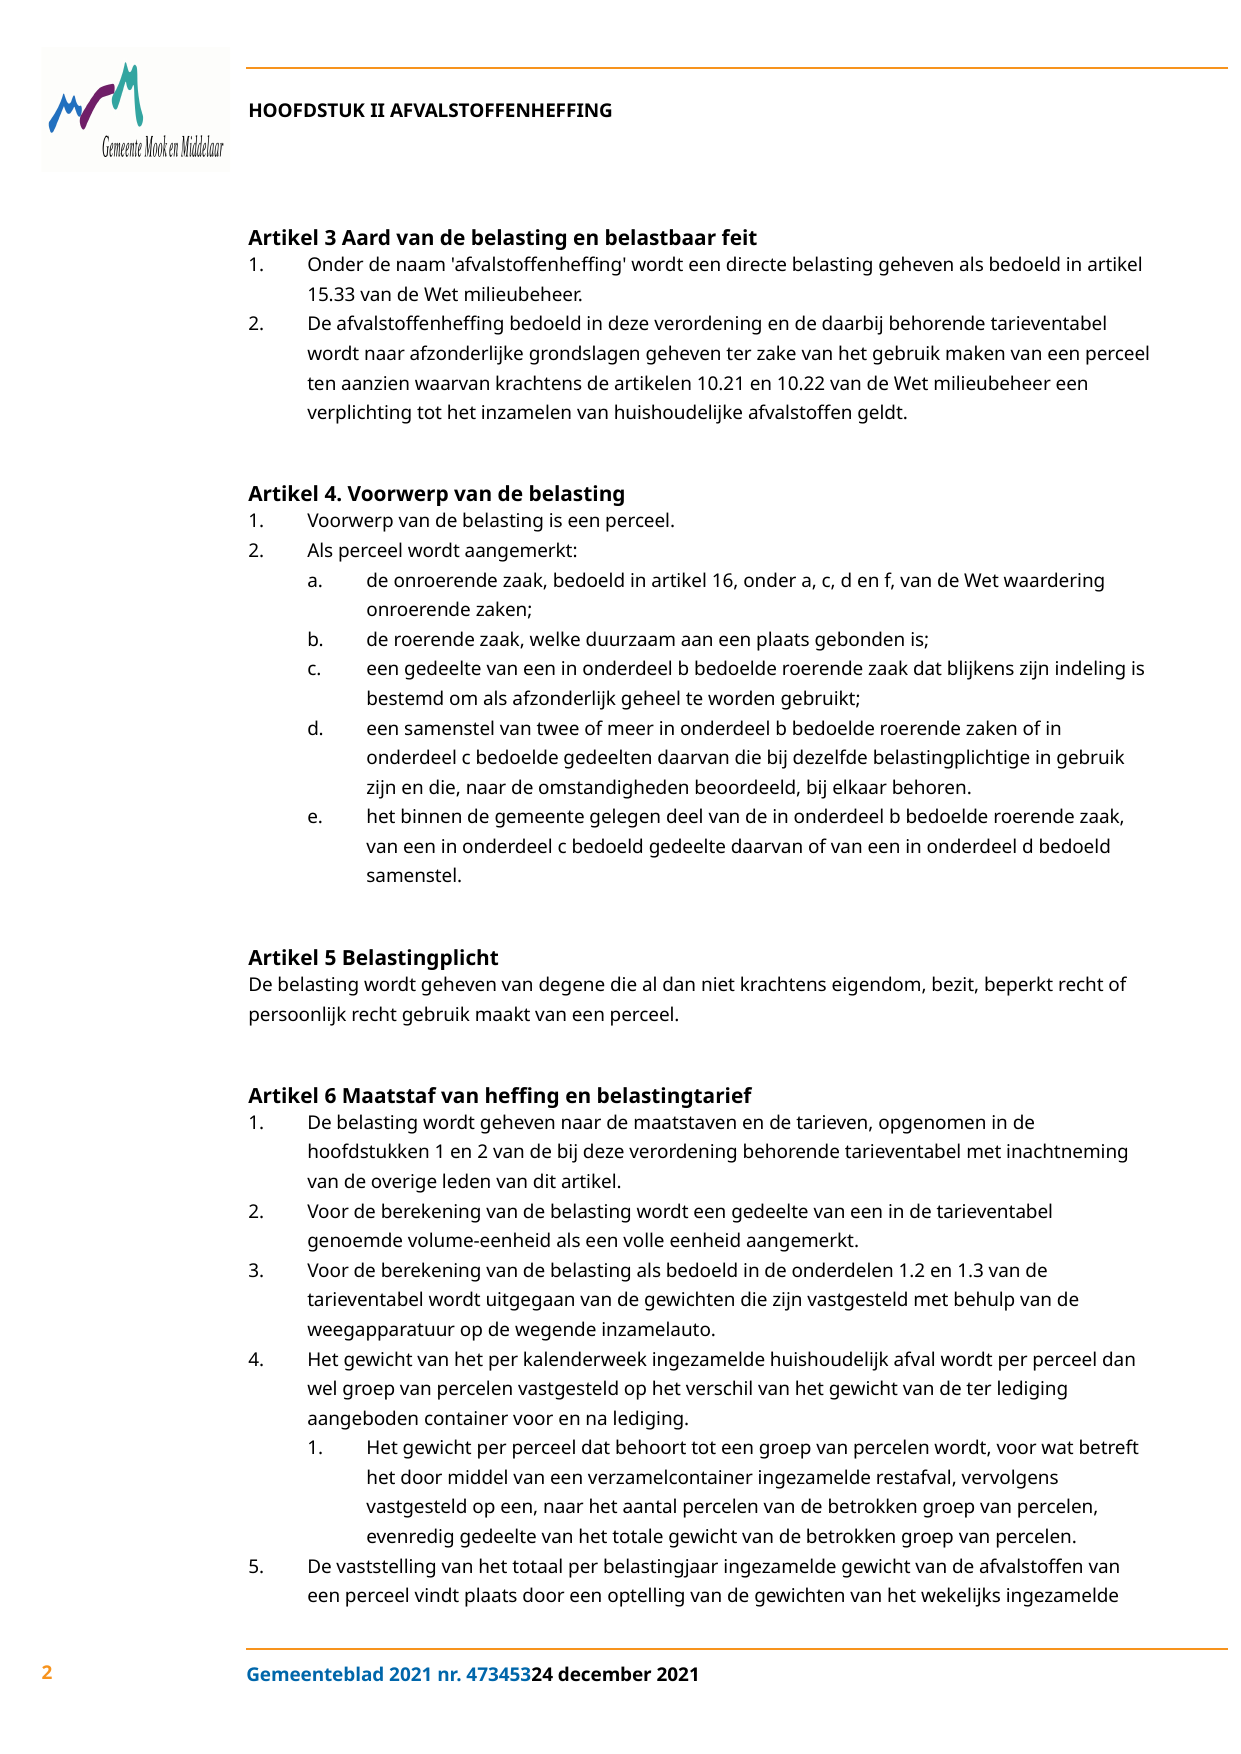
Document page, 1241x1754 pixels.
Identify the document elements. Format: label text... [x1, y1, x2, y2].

text Artikel 3 Aard van de belasting en belastbaar feit [248, 223, 1152, 251]
list Als perceel wordt aangemerkt: [248, 537, 1152, 563]
list De afvalstoffenheffing bedoeld in deze verordening en de daarbij behorende tarieventabel wordt naar afzonderlijke grondslagen geheven ter zake van het gebruik maken van een perceel ten aanzien waarvan krachtens de artikelen 10.21 en 10.22 van de Wet milieubeheer een verplichting tot het inzamelen van huishoudelijke afvalstoffen geldt. [248, 311, 1152, 425]
list Voor de berekening van de belasting wordt een gedeelte van een in de tarieventabel genoemde volume-eenheid als een volle eenheid aangemerkt. [248, 1198, 1152, 1253]
text Artikel 6 Maatstaf van heffing en belastingtarief [248, 1081, 1152, 1109]
list Het gewicht van het per kalenderweek ingezamelde huishoudelijk afval wordt per perceel dan wel groep van percelen vastgesteld op het verschil van het gewicht van de ter lediging aangeboden container voor en na lediging. [248, 1346, 1152, 1431]
list Het gewicht per perceel dat behoort tot een groep van percelen wordt, voor wat betreft het door middel van een verzamelcontainer ingezamelde restafval, vervolgens vastgesteld op een, naar het aantal percelen van de betrokken groep van percelen, evenredig gedeelte van het totale gewicht van de betrokken groep van percelen. [307, 1434, 1152, 1549]
list Voorwerp van de belasting is een perceel. [248, 508, 1152, 533]
list de roerende zaak, welke duurzaam aan een plaats gebonden is; [307, 626, 1152, 652]
picture [41, 47, 231, 172]
list het binnen de gemeente gelegen deel van de in onderdeel b bedoelde roerende zaak, van een in onderdeel c bedoeld gedeelte daarvan of van een in onderdeel d bedoeld samenstel. [307, 803, 1152, 888]
list de onroerende zaak, bedoeld in artikel 16, onder a, c, d en f, van de Wet waardering onroerende zaken; [307, 567, 1152, 622]
text Artikel 4. Voorwerp van de belasting [248, 479, 1152, 508]
text HOOFDSTUK II AFVALSTOFFENHEFFING [248, 95, 1152, 123]
text De belasting wordt geheven van degene die al dan niet krachtens eigendom, bezit, beperkt recht of persoonlijk recht gebruik maakt van een perceel. [248, 971, 1152, 1026]
list Voor de berekening van de belasting als bedoeld in de onderdelen 1.2 en 1.3 van de tarieventabel wordt uitgegaan van de gewichten die zijn vastgesteld met behulp van de weegapparatuur op de wegende inzamelauto. [248, 1257, 1152, 1342]
list een gedeelte van een in onderdeel b bedoelde roerende zaak dat blijkens zijn indeling is bestemd om als afzonderlijk geheel te worden gebruikt; [307, 656, 1152, 711]
list De vaststelling van het totaal per belastingjaar ingezamelde gewicht van de afvalstoffen van een perceel vindt plaats door een optelling van de gewichten van het wekelijks ingezamelde [248, 1553, 1152, 1608]
list een samenstel van twee of meer in onderdeel b bedoelde roerende zaken of in onderdeel c bedoelde gedeelten daarvan die bij dezelfde belastingplichtige in gebruik zijn en die, naar de omstandigheden beoordeeld, bij elkaar behoren. [307, 715, 1152, 800]
text Artikel 5 Belastingplicht [248, 943, 1152, 971]
list De belasting wordt geheven naar de maatstaven en de tarieven, opgenomen in de hoofdstukken 1 en 2 van de bij deze verordening behorende tarieventabel met inachtneming van de overige leden van dit artikel. [248, 1109, 1152, 1194]
list Onder de naam 'afvalstoffenheffing' wordt een directe belasting geheven als bedoeld in artikel 15.33 van de Wet milieubeheer. [248, 251, 1152, 307]
